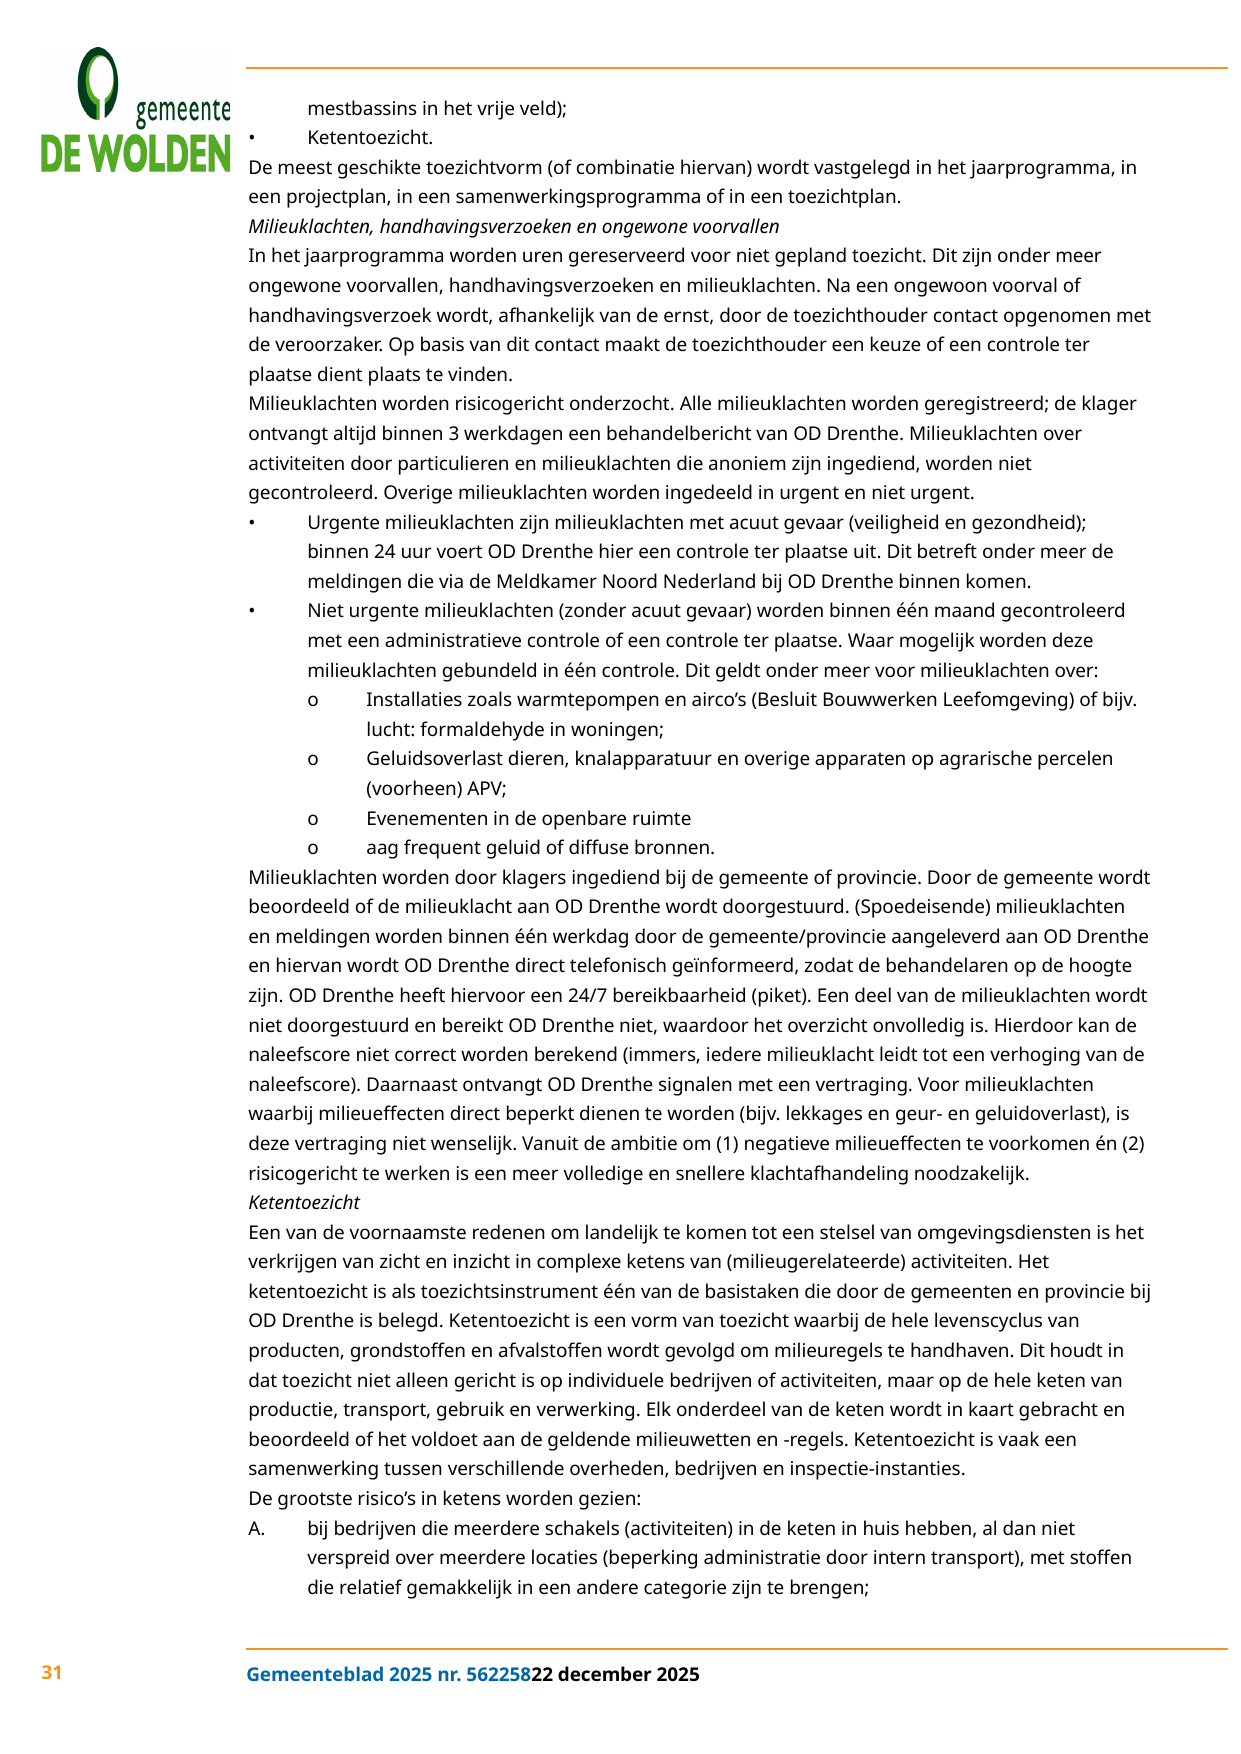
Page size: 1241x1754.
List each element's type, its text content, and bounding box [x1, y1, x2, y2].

list Niet urgente milieuklachten (zonder acuut gevaar) worden binnen één maand gecontroleerd met een administratieve controle of een controle ter plaatse. Waar mogelijk worden deze milieuklachten gebundeld in één controle. Dit geldt onder meer voor milieuklachten over: [248, 598, 1152, 683]
text Milieuklachten worden risicogericht onderzocht. Alle milieuklachten worden geregistreerd; de klager ontvangt altijd binnen 3 werkdagen een behandelbericht van OD Drenthe. Milieuklachten over activiteiten door particulieren en milieuklachten die anoniem zijn ingediend, worden niet gecontroleerd. Overige milieuklachten worden ingedeeld in urgent en niet urgent. [248, 391, 1152, 505]
text De grootste risico’s in ketens worden gezien: [248, 1485, 1152, 1511]
list aag frequent geluid of diffuse bronnen. [307, 834, 1152, 860]
list Ketentoezicht. [248, 124, 1152, 150]
text Ketentoezicht [248, 1189, 1152, 1215]
list bij bedrijven die meerdere schakels (activiteiten) in de keten in huis hebben, al dan niet verspreid over meerdere locaties (beperking administratie door intern transport), met stoffen die relatief gemakkelijk in een andere categorie zijn te brengen; [248, 1515, 1152, 1600]
text In het jaarprogramma worden uren gereserveerd voor niet gepland toezicht. Dit zijn onder meer ongewone voorvallen, handhavingsverzoeken en milieuklachten. Na een ongewoon voorval of handhavingsverzoek wordt, afhankelijk van de ernst, door de toezichthouder contact opgenomen met de veroorzaker. Op basis van dit contact maakt de toezichthouder een keuze of een controle ter plaatse dient plaats te vinden. [248, 243, 1152, 387]
text Milieuklachten, handhavingsverzoeken en ongewone voorvallen [248, 213, 1152, 239]
text Milieuklachten worden door klagers ingediend bij de gemeente of provincie. Door de gemeente wordt beoordeeld of de milieuklacht aan OD Drenthe wordt doorgestuurd. (Spoedeisende) milieuklachten en meldingen worden binnen één werkdag door de gemeente/provincie aangeleverd aan OD Drenthe en hiervan wordt OD Drenthe direct telefonisch geïnformeerd, zodat de behandelaren op de hoogte zijn. OD Drenthe heeft hiervoor een 24/7 bereikbaarheid (piket). Een deel van de milieuklachten wordt niet doorgestuurd en bereikt OD Drenthe niet, waardoor het overzicht onvolledig is. Hierdoor kan de naleefscore niet correct worden berekend (immers, iedere milieuklacht leidt tot een verhoging van de naleefscore). Daarnaast ontvangt OD Drenthe signalen met een vertraging. Voor milieuklachten waarbij milieueffecten direct beperkt dienen te worden (bijv. lekkages en geur- en geluidoverlast), is deze vertraging niet wenselijk. Vanuit de ambitie om (1) negatieve milieueffecten te voorkomen én (2) risicogericht te werken is een meer volledige en snellere klachtafhandeling noodzakelijk. [248, 864, 1152, 1186]
list Geluidsoverlast dieren, knalapparatuur en overige apparaten op agrarische percelen (voorheen) APV; [307, 746, 1152, 801]
text Een van de voornaamste redenen om landelijk te komen tot een stelsel van omgevingsdiensten is het verkrijgen van zicht en inzicht in complexe ketens van (milieugerelateerde) activiteiten. Het ketentoezicht is als toezichtsinstrument één van de basistaken die door de gemeenten en provincie bij OD Drenthe is belegd. Ketentoezicht is een vorm van toezicht waarbij de hele levenscyclus van producten, grondstoffen en afvalstoffen wordt gevolgd om milieuregels te handhaven. Dit houdt in dat toezicht niet alleen gericht is op individuele bedrijven of activiteiten, maar op de hele keten van productie, transport, gebruik en verwerking. Elk onderdeel van de keten wordt in kaart gebracht en beoordeeld of het voldoet aan de geldende milieuwetten en -regels. Ketentoezicht is vaak een samenwerking tussen verschillende overheden, bedrijven en inspectie-instanties. [248, 1219, 1152, 1481]
list Installaties zoals warmtepompen en airco’s (Besluit Bouwwerken Leefomgeving) of bijv. lucht: formaldehyde in woningen; [307, 686, 1152, 742]
picture [41, 47, 231, 172]
list Urgente milieuklachten zijn milieuklachten met acuut gevaar (veiligheid en gezondheid); binnen 24 uur voert OD Drenthe hier een controle ter plaatse uit. Dit betreft onder meer de meldingen die via de Meldkamer Noord Nederland bij OD Drenthe binnen komen. [248, 509, 1152, 594]
list mestbassins in het vrije veld); [248, 95, 1152, 121]
text De meest geschikte toezichtvorm (of combinatie hiervan) wordt vastgelegd in het jaarprogramma, in een projectplan, in een samenwerkingsprogramma of in een toezichtplan. [248, 154, 1152, 209]
list Evenementen in de openbare ruimte [307, 805, 1152, 831]
